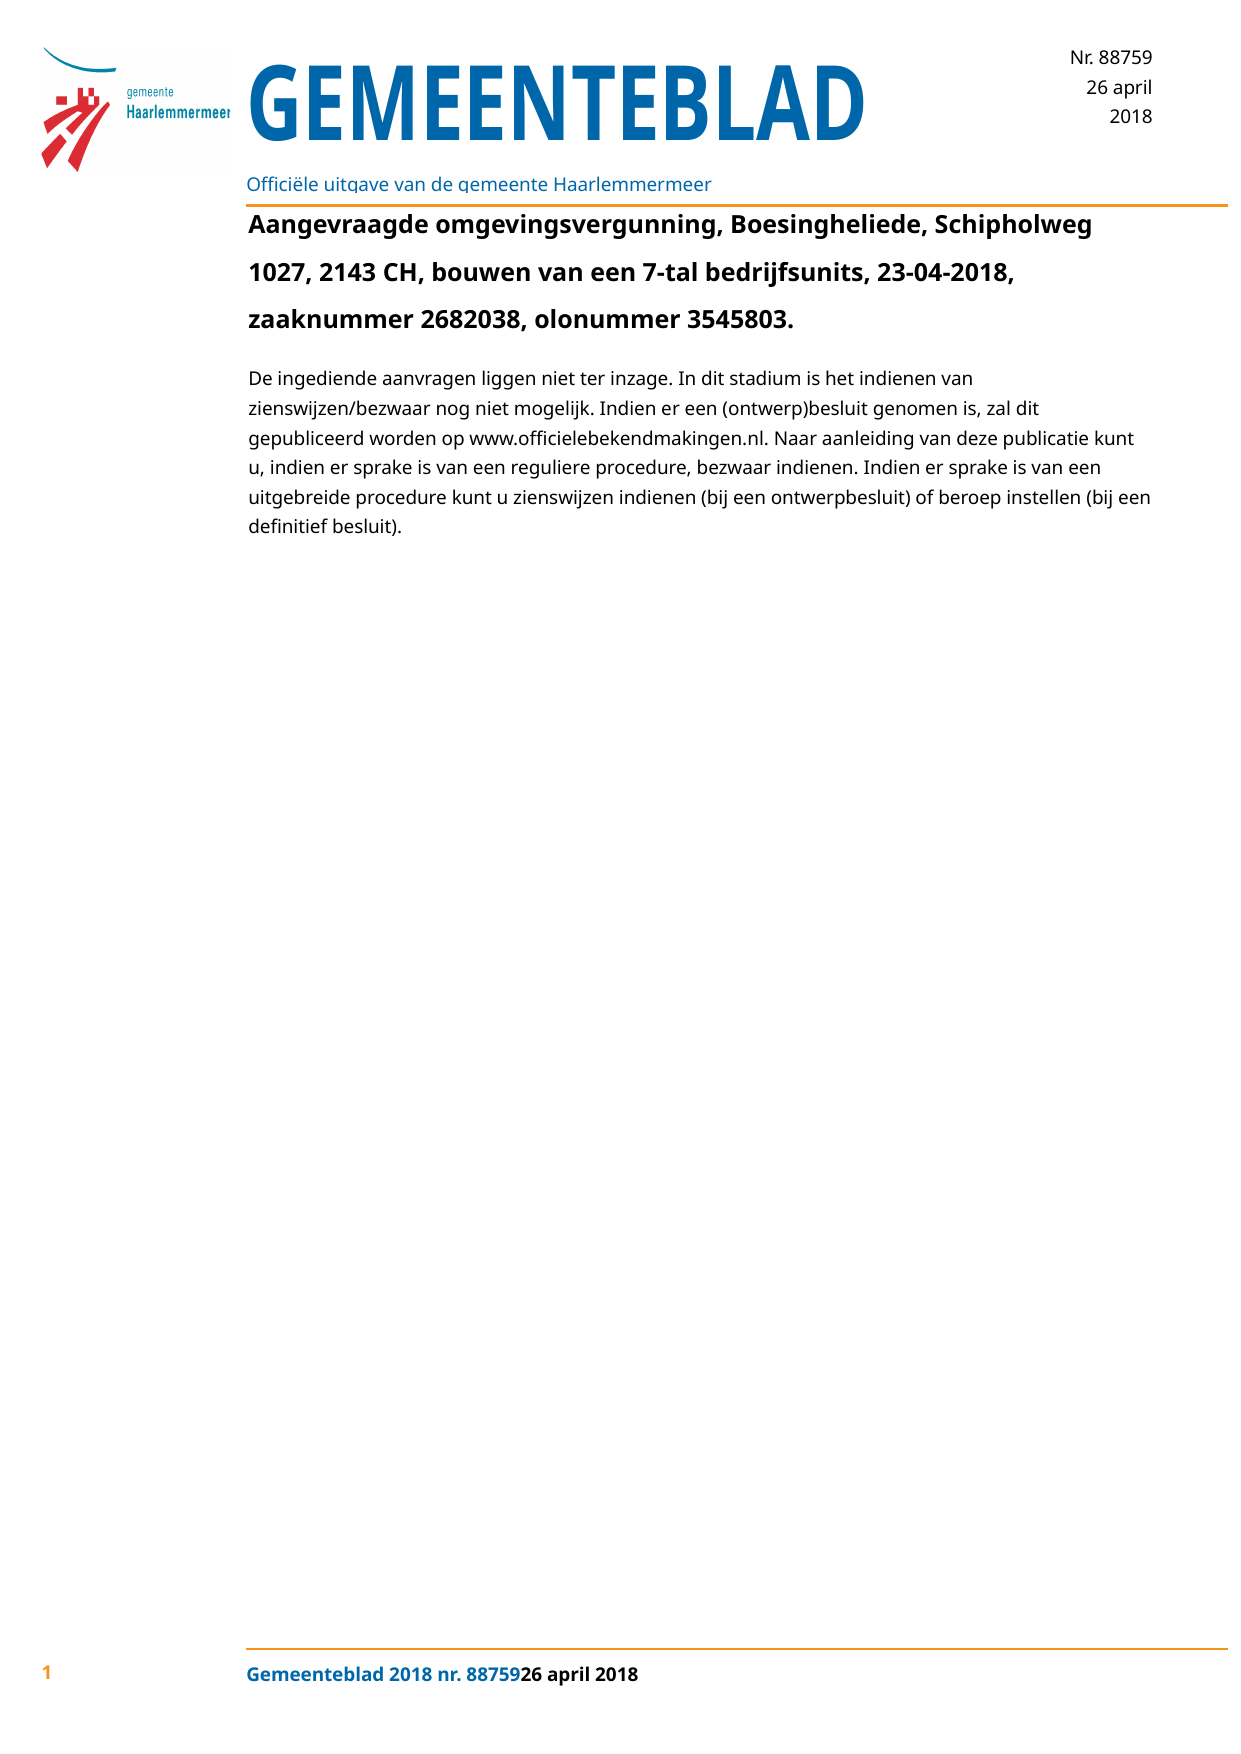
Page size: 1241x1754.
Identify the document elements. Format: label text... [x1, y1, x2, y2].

picture [41, 47, 231, 172]
text Aangevraagde omgevingsvergunning, Boesingheliede, Schipholweg 1027, 2143 CH, bouwen van een 7-tal bedrijfsunits, 23-04-2018, zaaknummer 2682038, olonummer 3545803. [248, 207, 1152, 336]
text De ingediende aanvragen liggen niet ter inzage. In dit stadium is het indienen van zienswijzen/bezwaar nog niet mogelijk. Indien er een (ontwerp)besluit genomen is, zal dit gepubliceerd worden op www.officielebekendmakingen.nl. Naar aanleiding van deze publicatie kunt u, indien er sprake is van een reguliere procedure, bezwaar indienen. Indien er sprake is van een uitgebreide procedure kunt u zienswijzen indienen (bij een ontwerpbesluit) of beroep instellen (bij een definitief besluit). [248, 366, 1152, 539]
